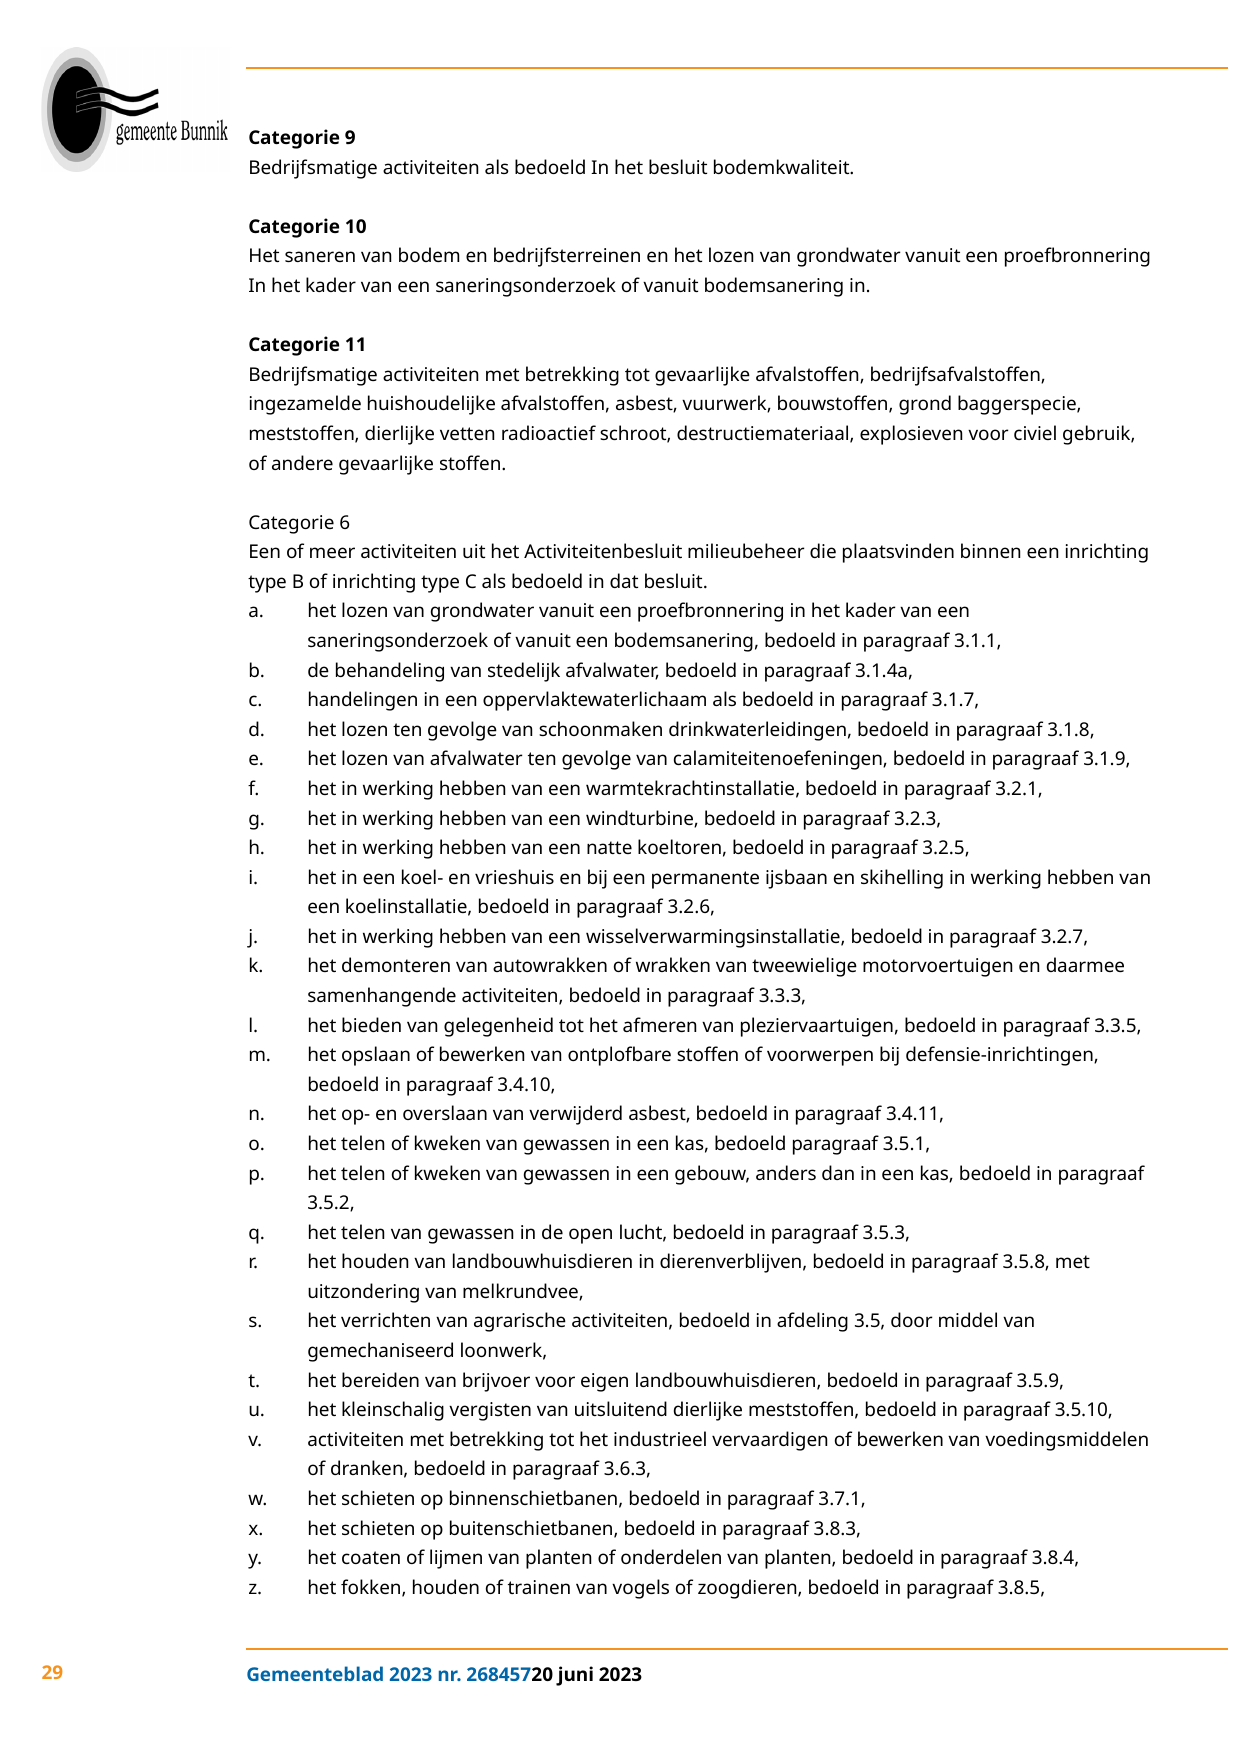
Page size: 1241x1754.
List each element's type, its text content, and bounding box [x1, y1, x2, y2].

text Het saneren van bodem en bedrijfsterreinen en het lozen van grondwater vanuit een proefbronnering In het kader van een saneringsonderzoek of vanuit bodemsanering in. [248, 243, 1152, 298]
list het in een koel- en vrieshuis en bij een permanente ijsbaan en skihelling in werking hebben van een koelinstallatie, bedoeld in paragraaf 3.2.6, [248, 864, 1152, 919]
picture [41, 47, 231, 172]
list het telen van gewassen in de open lucht, bedoeld in paragraaf 3.5.3, [248, 1219, 1152, 1245]
list het bieden van gelegenheid tot het afmeren van pleziervaartuigen, bedoeld in paragraaf 3.3.5, [248, 1012, 1152, 1038]
text Een of meer activiteiten uit het Activiteitenbesluit milieubeheer die plaatsvinden binnen een inrichting type B of inrichting type C als bedoeld in dat besluit. [248, 538, 1152, 594]
list het in werking hebben van een natte koeltoren, bedoeld in paragraaf 3.2.5, [248, 834, 1152, 860]
list het schieten op buitenschietbanen, bedoeld in paragraaf 3.8.3, [248, 1515, 1152, 1541]
text Categorie 6 [248, 509, 1152, 535]
list het op- en overslaan van verwijderd asbest, bedoeld in paragraaf 3.4.11, [248, 1101, 1152, 1126]
list de behandeling van stedelijk afvalwater, bedoeld in paragraaf 3.1.4a, [248, 657, 1152, 683]
list handelingen in een oppervlaktewaterlichaam als bedoeld in paragraaf 3.1.7, [248, 686, 1152, 712]
list het verrichten van agrarische activiteiten, bedoeld in afdeling 3.5, door middel van gemechaniseerd loonwerk, [248, 1308, 1152, 1363]
list activiteiten met betrekking tot het industrieel vervaardigen of bewerken van voedingsmiddelen of dranken, bedoeld in paragraaf 3.6.3, [248, 1426, 1152, 1481]
list het kleinschalig vergisten van uitsluitend dierlijke meststoffen, bedoeld in paragraaf 3.5.10, [248, 1396, 1152, 1422]
text Categorie 9 [248, 124, 1152, 150]
list het schieten op binnenschietbanen, bedoeld in paragraaf 3.7.1, [248, 1485, 1152, 1511]
text Bedrijfsmatige activiteiten met betrekking tot gevaarlijke afvalstoffen, bedrijfsafvalstoffen, ingezamelde huishoudelijke afvalstoffen, asbest, vuurwerk, bouwstoffen, grond baggerspecie, meststoffen, dierlijke vetten radioactief schroot, destructiemateriaal, explosieven voor civiel gebruik, of andere gevaarlijke stoffen. [248, 361, 1152, 476]
list het fokken, houden of trainen van vogels of zoogdieren, bedoeld in paragraaf 3.8.5, [248, 1574, 1152, 1600]
list het bereiden van brijvoer voor eigen landbouwhuisdieren, bedoeld in paragraaf 3.5.9, [248, 1367, 1152, 1393]
list het lozen van afvalwater ten gevolge van calamiteitenoefeningen, bedoeld in paragraaf 3.1.9, [248, 746, 1152, 771]
list het coaten of lijmen van planten of onderdelen van planten, bedoeld in paragraaf 3.8.4, [248, 1544, 1152, 1570]
list het telen of kweken van gewassen in een gebouw, anders dan in een kas, bedoeld in paragraaf 3.5.2, [248, 1160, 1152, 1215]
list het demonteren van autowrakken of wrakken van tweewielige motorvoertuigen en daarmee samenhangende activiteiten, bedoeld in paragraaf 3.3.3, [248, 953, 1152, 1008]
list het in werking hebben van een warmtekrachtinstallatie, bedoeld in paragraaf 3.2.1, [248, 775, 1152, 801]
list het opslaan of bewerken van ontplofbare stoffen of voorwerpen bij defensie-inrichtingen, bedoeld in paragraaf 3.4.10, [248, 1041, 1152, 1097]
text Bedrijfsmatige activiteiten als bedoeld In het besluit bodemkwaliteit. [248, 154, 1152, 180]
text Categorie 10 [248, 213, 1152, 239]
list het lozen van grondwater vanuit een proefbronnering in het kader van een saneringsonderzoek of vanuit een bodemsanering, bedoeld in paragraaf 3.1.1, [248, 598, 1152, 653]
list het in werking hebben van een wisselverwarmingsinstallatie, bedoeld in paragraaf 3.2.7, [248, 923, 1152, 949]
list het in werking hebben van een windturbine, bedoeld in paragraaf 3.2.3, [248, 805, 1152, 831]
list het telen of kweken van gewassen in een kas, bedoeld paragraaf 3.5.1, [248, 1130, 1152, 1156]
list het lozen ten gevolge van schoonmaken drinkwaterleidingen, bedoeld in paragraaf 3.1.8, [248, 716, 1152, 742]
list het houden van landbouwhuisdieren in dierenverblijven, bedoeld in paragraaf 3.5.8, met uitzondering van melkrundvee, [248, 1248, 1152, 1304]
text Categorie 11 [248, 331, 1152, 357]
